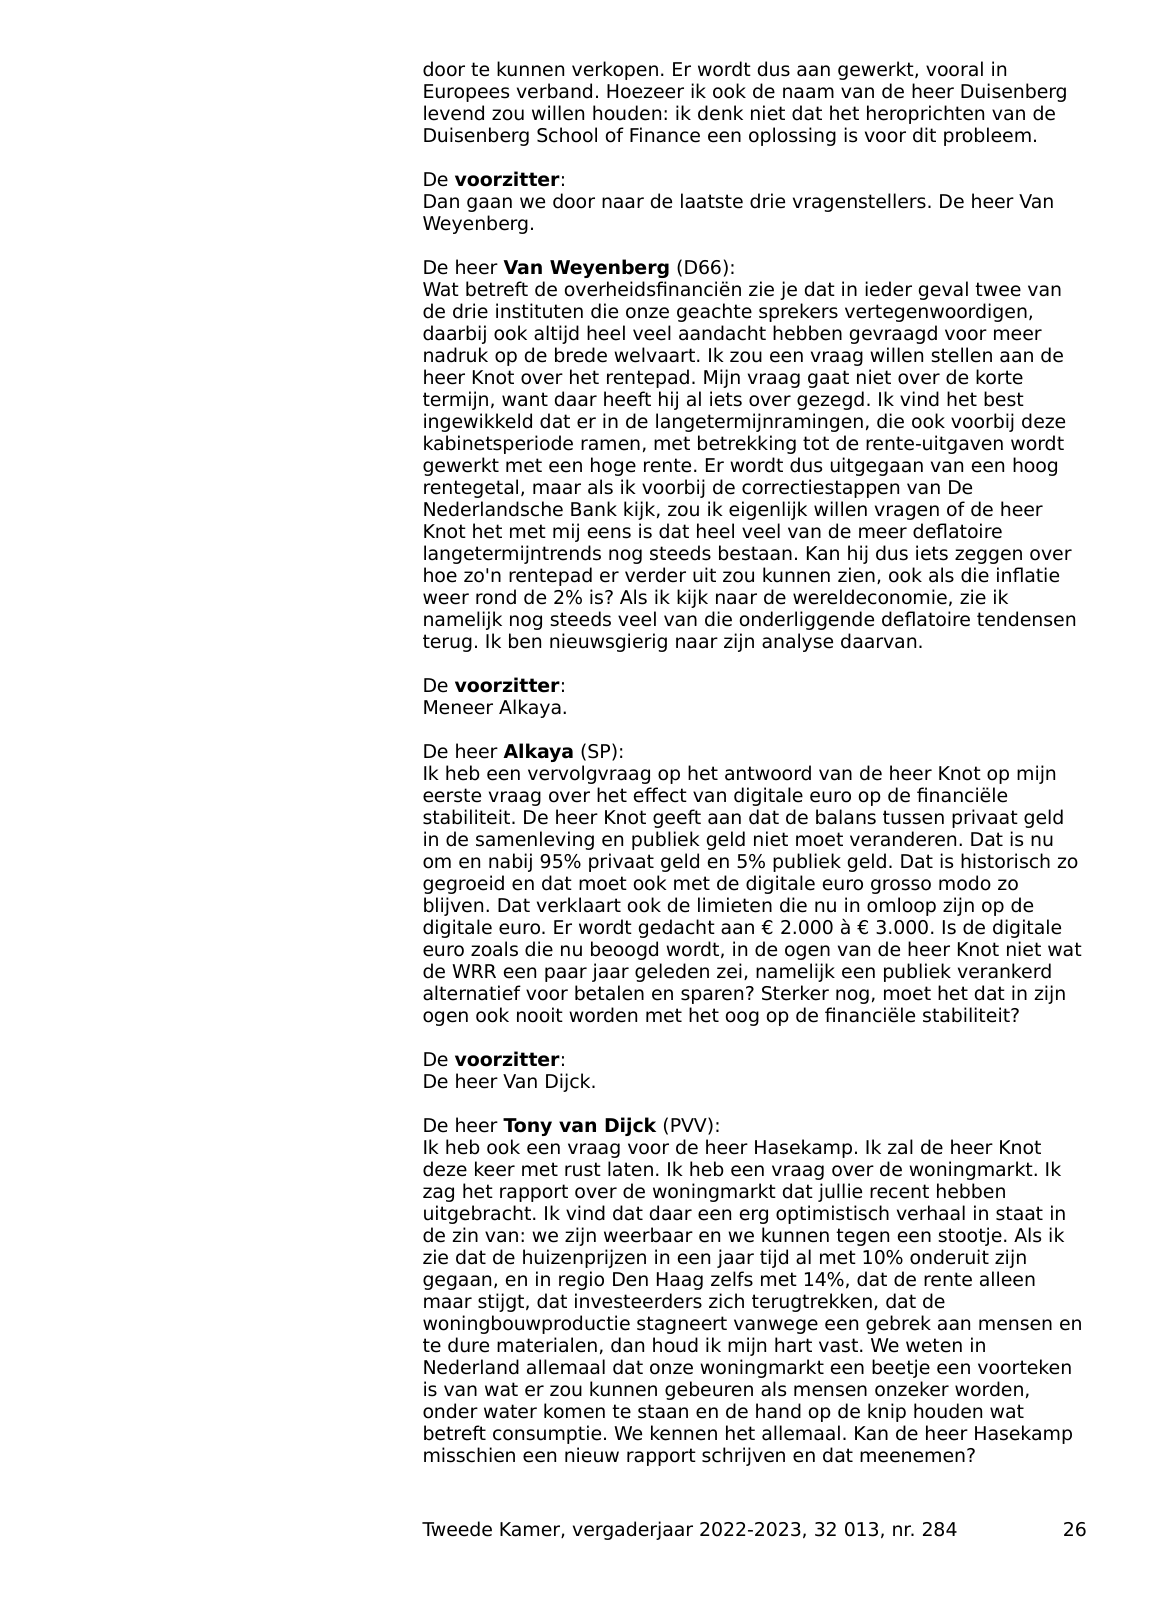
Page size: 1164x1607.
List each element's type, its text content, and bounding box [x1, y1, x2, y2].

text Meneer Alkaya. [422, 697, 1087, 719]
text De heer Van Weyenberg (D66): [422, 257, 1087, 279]
text Ik heb ook een vraag voor de heer Hasekamp. Ik zal de heer Knot deze keer met rust laten. Ik heb een vraag over de woningmarkt. Ik zag het rapport over de woningmarkt dat jullie recent hebben uitgebracht. Ik vind dat daar een erg optimistisch verhaal in staat in de zin van: we zijn weerbaar en we kunnen tegen een stootje. Als ik zie dat de huizenprijzen in een jaar tijd al met 10% onderuit zijn gegaan, en in regio Den Haag zelfs met 14%, dat de rente alleen maar stijgt, dat investeerders zich terugtrekken, dat de woningbouwproductie stagneert vanwege een gebrek aan mensen en te dure materialen, dan houd ik mijn hart vast. We weten in Nederland allemaal dat onze woningmarkt een beetje een voorteken is van wat er zou kunnen gebeuren als mensen onzeker worden, onder water komen te staan en de hand op de knip houden wat betreft consumptie. We kennen het allemaal. Kan de heer Hasekamp misschien een nieuw rapport schrijven en dat meenemen? [422, 1137, 1087, 1467]
text De heer Van Dijck. [422, 1071, 1087, 1093]
text De voorzitter: [422, 675, 1087, 697]
text De heer Tony van Dijck (PVV): [422, 1115, 1087, 1137]
text De voorzitter: [422, 169, 1087, 191]
text De voorzitter: [422, 1049, 1087, 1071]
text door te kunnen verkopen. Er wordt dus aan gewerkt, vooral in Europees verband. Hoezeer ik ook de naam van de heer Duisenberg levend zou willen houden: ik denk niet dat het heroprichten van de Duisenberg School of Finance een oplossing is voor dit probleem. [422, 59, 1087, 147]
text Dan gaan we door naar de laatste drie vragenstellers. De heer Van Weyenberg. [422, 191, 1087, 235]
text Ik heb een vervolgvraag op het antwoord van de heer Knot op mijn eerste vraag over het effect van digitale euro op de financiële stabiliteit. De heer Knot geeft aan dat de balans tussen privaat geld in de samenleving en publiek geld niet moet veranderen. Dat is nu om en nabij 95% privaat geld en 5% publiek geld. Dat is historisch zo gegroeid en dat moet ook met de digitale euro grosso modo zo blijven. Dat verklaart ook de limieten die nu in omloop zijn op de digitale euro. Er wordt gedacht aan € 2.000 à € 3.000. Is de digitale euro zoals die nu beoogd wordt, in de ogen van de heer Knot niet wat de WRR een paar jaar geleden zei, namelijk een publiek verankerd alternatief voor betalen en sparen? Sterker nog, moet het dat in zijn ogen ook nooit worden met het oog op de financiële stabiliteit? [422, 763, 1087, 1027]
text De heer Alkaya (SP): [422, 741, 1087, 763]
text Wat betreft de overheidsfinanciën zie je dat in ieder geval twee van de drie instituten die onze geachte sprekers vertegenwoordigen, daarbij ook altijd heel veel aandacht hebben gevraagd voor meer nadruk op de brede welvaart. Ik zou een vraag willen stellen aan de heer Knot over het rentepad. Mijn vraag gaat niet over de korte termijn, want daar heeft hij al iets over gezegd. Ik vind het best ingewikkeld dat er in de langetermijnramingen, die ook voorbij deze kabinetsperiode ramen, met betrekking tot de rente-uitgaven wordt gewerkt met een hoge rente. Er wordt dus uitgegaan van een hoog rentegetal, maar als ik voorbij de correctiestappen van De Nederlandsche Bank kijk, zou ik eigenlijk willen vragen of de heer Knot het met mij eens is dat heel veel van de meer deflatoire langetermijntrends nog steeds bestaan. Kan hij dus iets zeggen over hoe zo'n rentepad er verder uit zou kunnen zien, ook als die inflatie weer rond de 2% is? Als ik kijk naar de wereldeconomie, zie ik namelijk nog steeds veel van die onderliggende deflatoire tendensen terug. Ik ben nieuwsgierig naar zijn analyse daarvan. [422, 279, 1087, 653]
